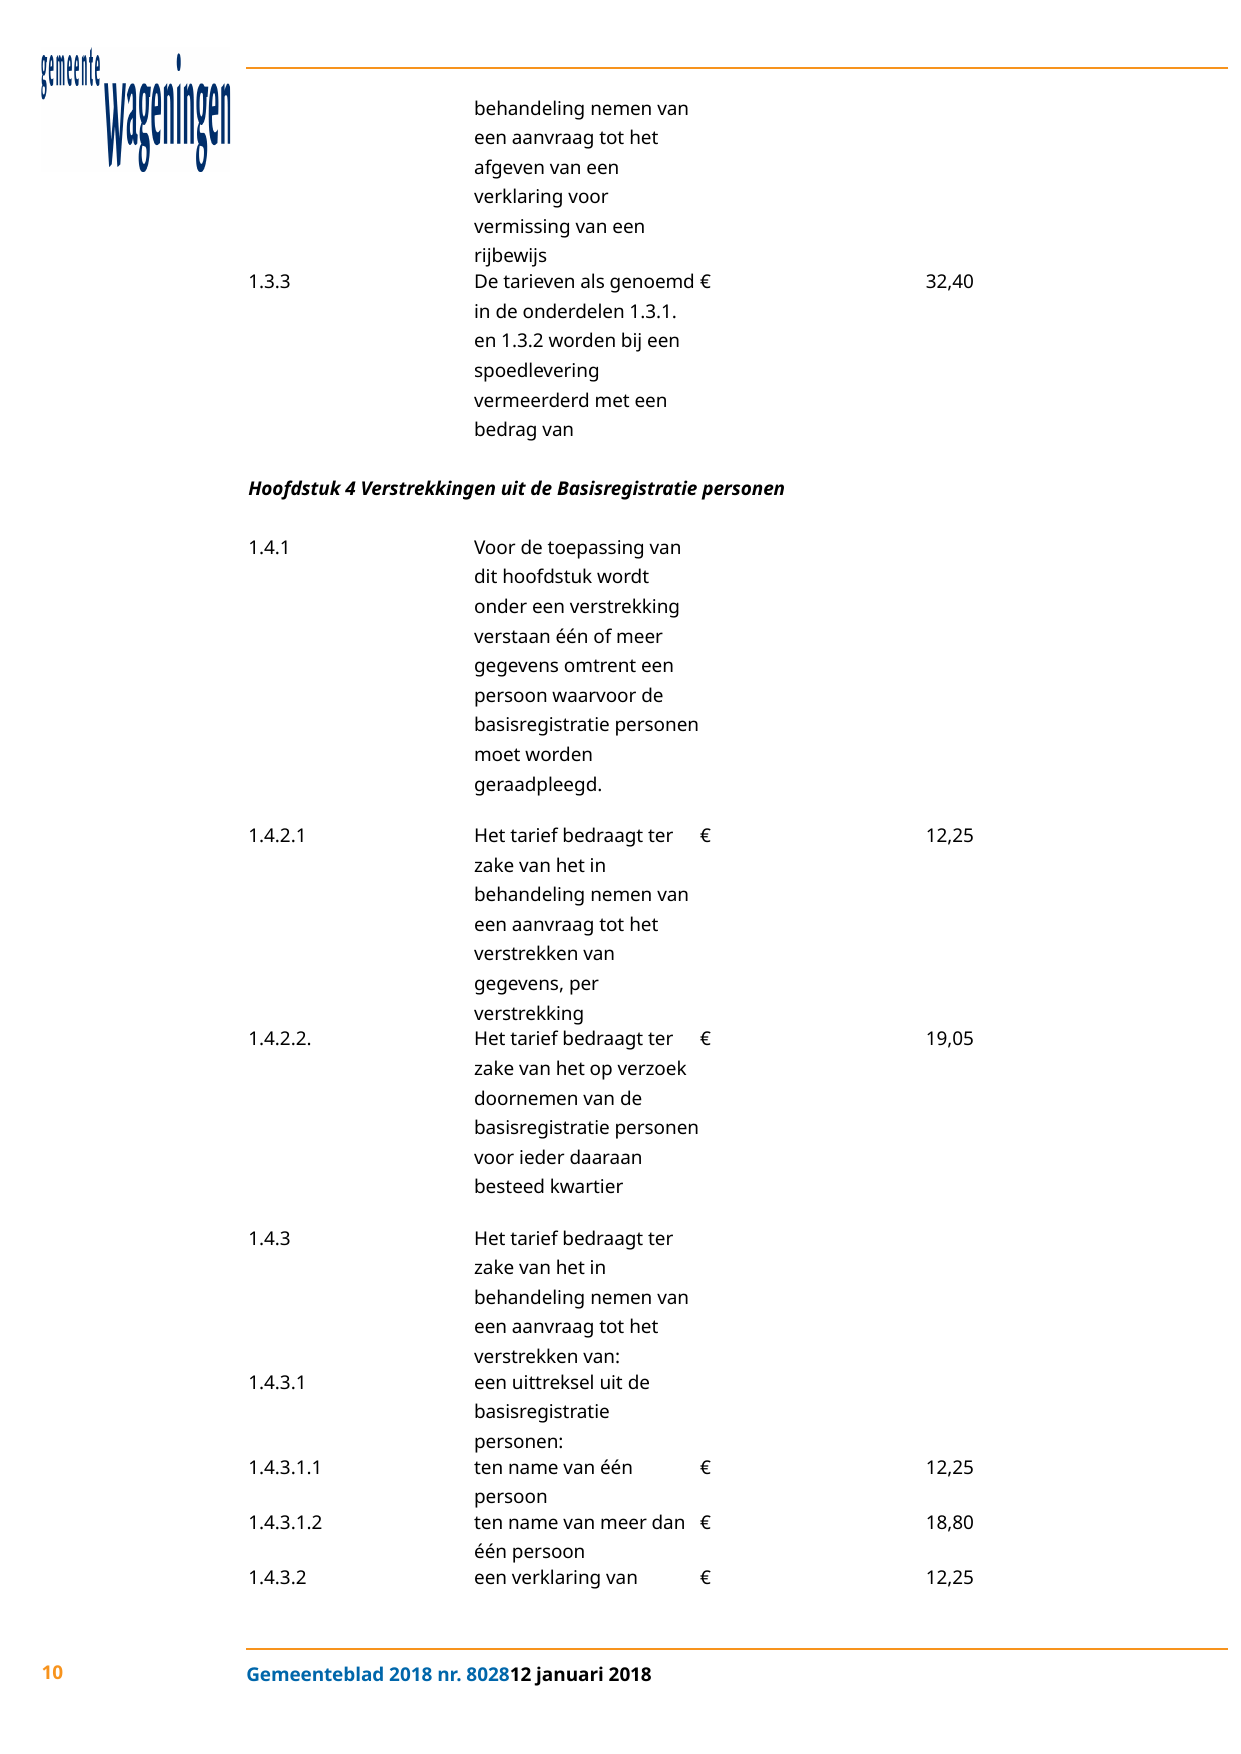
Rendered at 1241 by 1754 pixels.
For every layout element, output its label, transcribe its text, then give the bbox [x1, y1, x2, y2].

table_cell [700, 1199, 926, 1225]
table_header 1.4.1 [248, 534, 474, 797]
table_cell 12,25 [926, 1565, 1152, 1590]
table_cell De tarieven als genoemd in de onderdelen 1.3.1. en 1.3.2 worden bij een spoedlevering vermeerderd met een bedrag van [474, 269, 700, 442]
table_cell 1.4.3 [248, 1225, 474, 1369]
table_cell [248, 797, 474, 822]
table_cell € [700, 1454, 926, 1509]
table_cell 12,25 [926, 1454, 1152, 1509]
table_cell [474, 797, 700, 822]
table_cell € [700, 1509, 926, 1564]
table_cell [926, 95, 1152, 268]
table_cell 1.4.2.2. [248, 1026, 474, 1199]
table_cell 1.4.3.1 [248, 1369, 474, 1454]
table_cell [700, 95, 926, 268]
table_cell [700, 797, 926, 822]
table_cell een verklaring van [474, 1565, 700, 1590]
table_cell Het tarief bedraagt ter zake van het in behandeling nemen van een aanvraag tot het verstrekken van gegevens, per verstrekking [474, 822, 700, 1026]
table_cell € [700, 1565, 926, 1590]
table_cell € [700, 822, 926, 1026]
table_cell Het tarief bedraagt ter zake van het in behandeling nemen van een aanvraag tot het verstrekken van: [474, 1225, 700, 1369]
table_cell Het tarief bedraagt ter zake van het op verzoek doornemen van de basisregistratie personen voor ieder daaraan besteed kwartier [474, 1026, 700, 1199]
table_cell [926, 1199, 1152, 1225]
table_cell 1.4.3.2 [248, 1565, 474, 1590]
table_cell [248, 1199, 474, 1225]
table_cell 1.4.2.1 [248, 822, 474, 1026]
table_cell 19,05 [926, 1026, 1152, 1199]
table_cell ten name van meer dan één persoon [474, 1509, 700, 1564]
table_cell 1.4.3.1.1 [248, 1454, 474, 1509]
table_header Voor de toepassing van dit hoofdstuk wordt onder een verstrekking verstaan één of meer gegevens omtrent een persoon waarvoor de basisregistratie personen moet worden geraadpleegd. [474, 534, 700, 797]
table_cell 12,25 [926, 822, 1152, 1026]
table_cell 32,40 [926, 269, 1152, 442]
table_cell 1.4.3.1.2 [248, 1509, 474, 1564]
table_cell behandeling nemen van een aanvraag tot het afgeven van een verklaring voor vermissing van een rijbewijs [474, 95, 700, 268]
table_cell 18,80 [926, 1509, 1152, 1564]
table_cell [926, 797, 1152, 822]
table_cell een uittreksel uit de basisregistratie personen: [474, 1369, 700, 1454]
table_cell 1.3.3 [248, 269, 474, 442]
table_cell [474, 1199, 700, 1225]
table_cell € [700, 269, 926, 442]
table_cell € [700, 1026, 926, 1199]
picture [41, 47, 231, 172]
table_cell ten name van één persoon [474, 1454, 700, 1509]
table_cell [248, 95, 474, 268]
text Hoofdstuk 4 Verstrekkingen uit de Basisregistratie personen [248, 475, 1152, 501]
